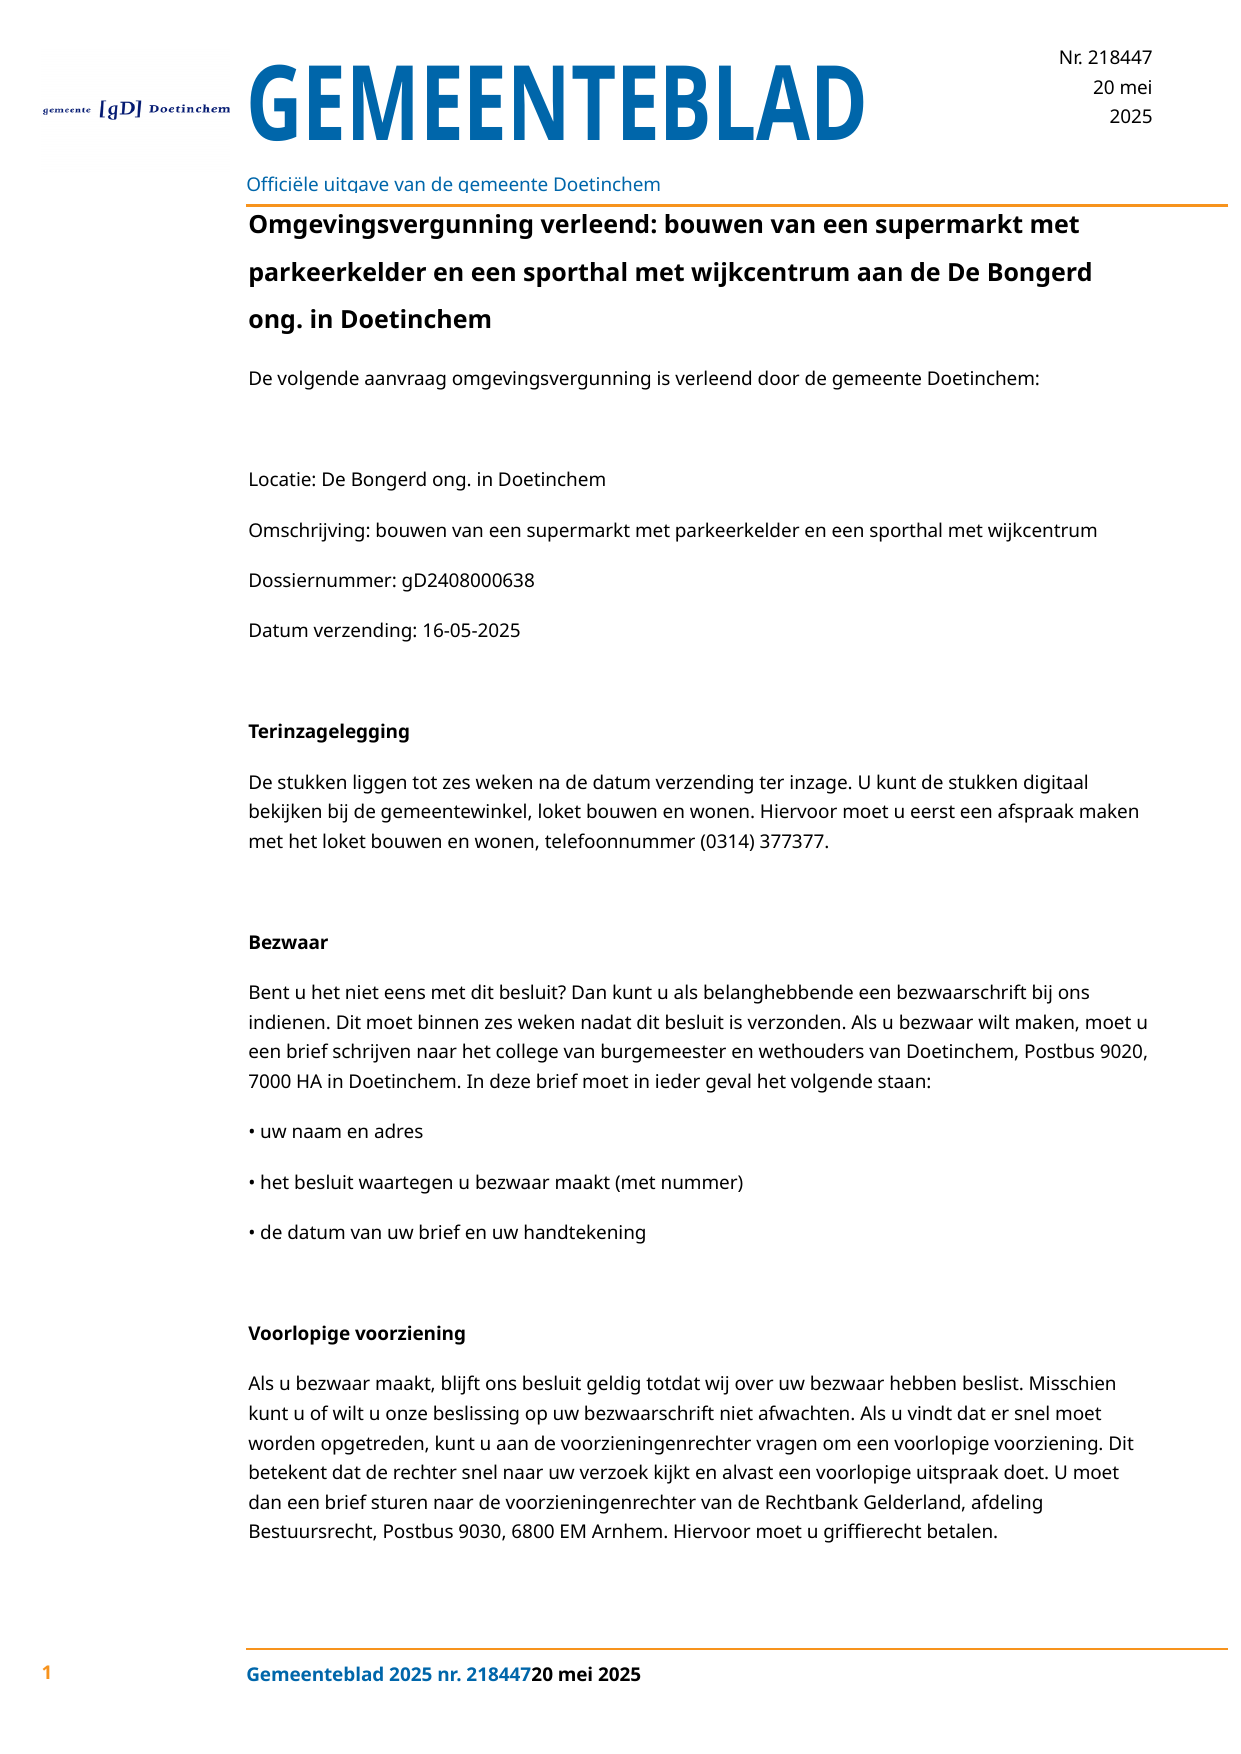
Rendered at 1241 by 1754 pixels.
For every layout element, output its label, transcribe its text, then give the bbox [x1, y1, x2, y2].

text Voorlopige voorziening [248, 1320, 1152, 1346]
text Bezwaar [248, 929, 1152, 954]
text Bent u het niet eens met dit besluit? Dan kunt u als belanghebbende een bezwaarschrift bij ons indienen. Dit moet binnen zes weken nadat dit besluit is verzonden. Als u bezwaar wilt maken, moet u een brief schrijven naar het college van burgemeester en wethouders van Doetinchem, Postbus 9020, 7000 HA in Doetinchem. In deze brief moet in ieder geval het volgende staan: [248, 979, 1152, 1094]
text • het besluit waartegen u bezwaar maakt (met nummer) [248, 1169, 1152, 1194]
picture [41, 47, 231, 172]
text Omgevingsvergunning verleend: bouwen van een supermarkt met parkeerkelder en een sporthal met wijkcentrum aan de De Bongerd ong. in Doetinchem [248, 207, 1152, 336]
text • de datum van uw brief en uw handtekening [248, 1219, 1152, 1245]
text Dossiernummer: gD2408000638 [248, 567, 1152, 593]
text • uw naam en adres [248, 1118, 1152, 1144]
text Locatie: De Bongerd ong. in Doetinchem [248, 466, 1152, 492]
text Terinzagelegging [248, 718, 1152, 744]
text Als u bezwaar maakt, blijft ons besluit geldig totdat wij over uw bezwaar hebben beslist. Misschien kunt u of wilt u onze beslissing op uw bezwaarschrift niet afwachten. Als u vindt dat er snel moet worden opgetreden, kunt u aan de voorzieningenrechter vragen om een voorlopige voorziening. Dit betekent dat de rechter snel naar uw verzoek kijkt en alvast een voorlopige uitspraak doet. U moet dan een brief sturen naar de voorzieningenrechter van de Rechtbank Gelderland, afdeling Bestuursrecht, Postbus 9030, 6800 EM Arnhem. Hiervoor moet u griffierecht betalen. [248, 1371, 1152, 1544]
text De volgende aanvraag omgevingsvergunning is verleend door de gemeente Doetinchem: [248, 366, 1152, 391]
text Omschrijving: bouwen van een supermarkt met parkeerkelder en een sporthal met wijkcentrum [248, 517, 1152, 542]
text Datum verzending: 16-05-2025 [248, 618, 1152, 643]
text De stukken liggen tot zes weken na de datum verzending ter inzage. U kunt de stukken digitaal bekijken bij de gemeentewinkel, loket bouwen en wonen. Hiervoor moet u eerst een afspraak maken met het loket bouwen en wonen, telefoonnummer (0314) 377377. [248, 769, 1152, 854]
